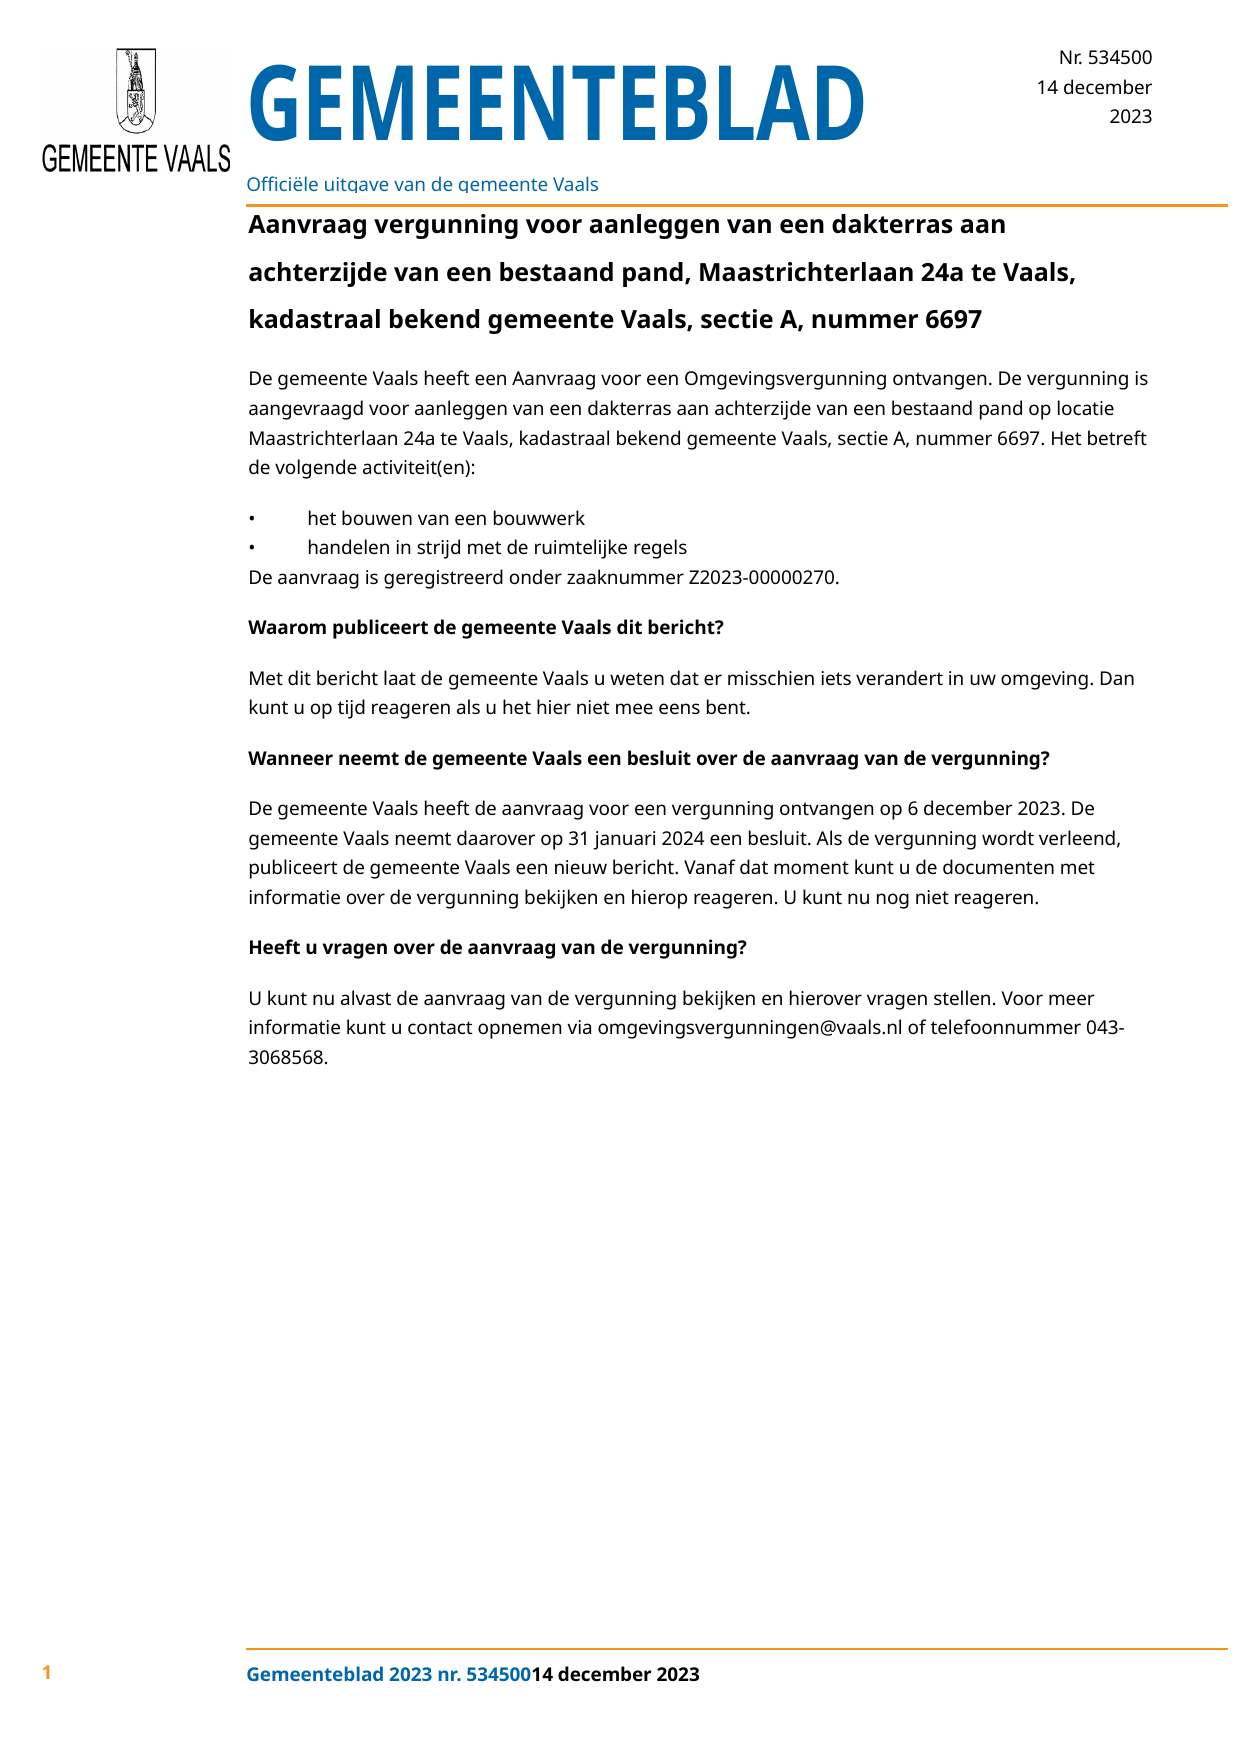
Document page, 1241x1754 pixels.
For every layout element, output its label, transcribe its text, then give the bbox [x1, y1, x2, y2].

list handelen in strijd met de ruimtelijke regels [248, 534, 1152, 560]
list het bouwen van een bouwwerk [248, 505, 1152, 530]
text Wanneer neemt de gemeente Vaals een besluit over de aanvraag van de vergunning? [248, 745, 1152, 770]
text Heeft u vragen over de aanvraag van de vergunning? [248, 934, 1152, 960]
text De gemeente Vaals heeft een Aanvraag voor een Omgevingsvergunning ontvangen. De vergunning is aangevraagd voor aanleggen van een dakterras aan achterzijde van een bestaand pand op locatie Maastrichterlaan 24a te Vaals, kadastraal bekend gemeente Vaals, sectie A, nummer 6697. Het betreft de volgende activiteit(en): [248, 366, 1152, 480]
picture [41, 47, 231, 172]
text De aanvraag is geregistreerd onder zaaknummer Z2023-00000270. [248, 564, 1152, 589]
text Aanvraag vergunning voor aanleggen van een dakterras aan achterzijde van een bestaand pand, Maastrichterlaan 24a te Vaals, kadastraal bekend gemeente Vaals, sectie A, nummer 6697 [248, 207, 1152, 336]
text Waarom publiceert de gemeente Vaals dit bericht? [248, 614, 1152, 640]
text De gemeente Vaals heeft de aanvraag voor een vergunning ontvangen op 6 december 2023. De gemeente Vaals neemt daarover op 31 januari 2024 een besluit. Als de vergunning wordt verleend, publiceert de gemeente Vaals een nieuw bericht. Vanaf dat moment kunt u de documenten met informatie over de vergunning bekijken en hierop reageren. U kunt nu nog niet reageren. [248, 795, 1152, 909]
text U kunt nu alvast de aanvraag van de vergunning bekijken en hierover vragen stellen. Voor meer informatie kunt u contact opnemen via omgevingsvergunningen@vaals.nl of telefoonnummer 043-3068568. [248, 985, 1152, 1069]
text Met dit bericht laat de gemeente Vaals u weten dat er misschien iets verandert in uw omgeving. Dan kunt u op tijd reageren als u het hier niet mee eens bent. [248, 665, 1152, 720]
